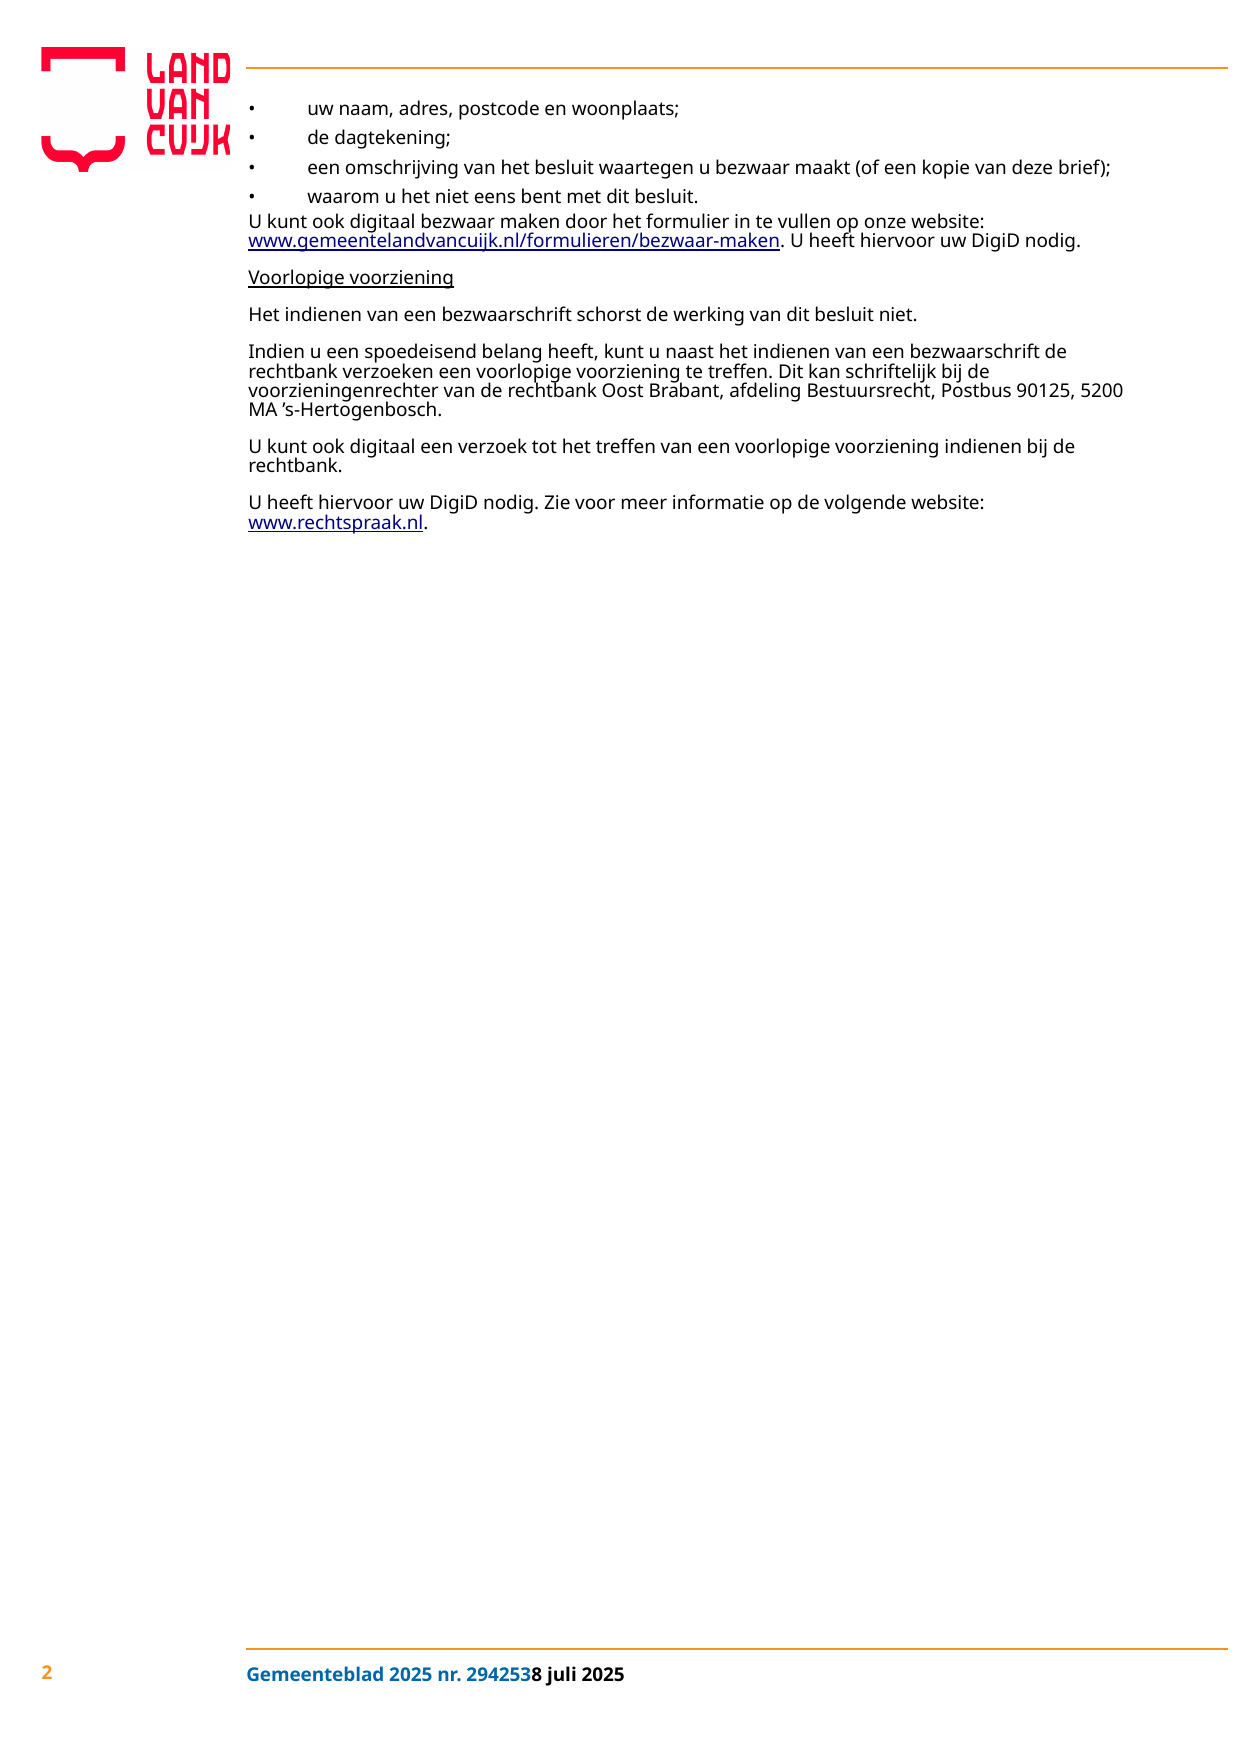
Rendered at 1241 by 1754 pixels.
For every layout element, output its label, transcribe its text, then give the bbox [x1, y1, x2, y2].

list waarom u het niet eens bent met dit besluit. [248, 183, 1152, 209]
picture [41, 47, 231, 172]
text U kunt ook digitaal een verzoek tot het treffen van een voorlopige voorziening indienen bij de rechtbank. [248, 438, 1152, 477]
text Voorlopige voorziening [248, 269, 1152, 289]
list uw naam, adres, postcode en woonplaats; [248, 95, 1152, 121]
text Het indienen van een bezwaarschrift schorst de werking van dit besluit niet. [248, 306, 1152, 326]
list een omschrijving van het besluit waartegen u bezwaar maakt (of een kopie van deze brief); [248, 154, 1152, 180]
text U heeft hiervoor uw DigiD nodig. Zie voor meer informatie op de volgende website: www.rechtspraak.nl. [248, 494, 1152, 533]
list de dagtekening; [248, 124, 1152, 150]
text U kunt ook digitaal bezwaar maken door het formulier in te vullen op onze website: www.gemeentelandvancuijk.nl/formulieren/bezwaar-maken. U heeft hiervoor uw DigiD nodig. [248, 213, 1152, 252]
text Indien u een spoedeisend belang heeft, kunt u naast het indienen van een bezwaarschrift de rechtbank verzoeken een voorlopige voorziening te treffen. Dit kan schriftelijk bij de voorzieningenrechter van de rechtbank Oost Brabant, afdeling Bestuursrecht, Postbus 90125, 5200 MA ’s-Hertogenbosch. [248, 343, 1152, 420]
